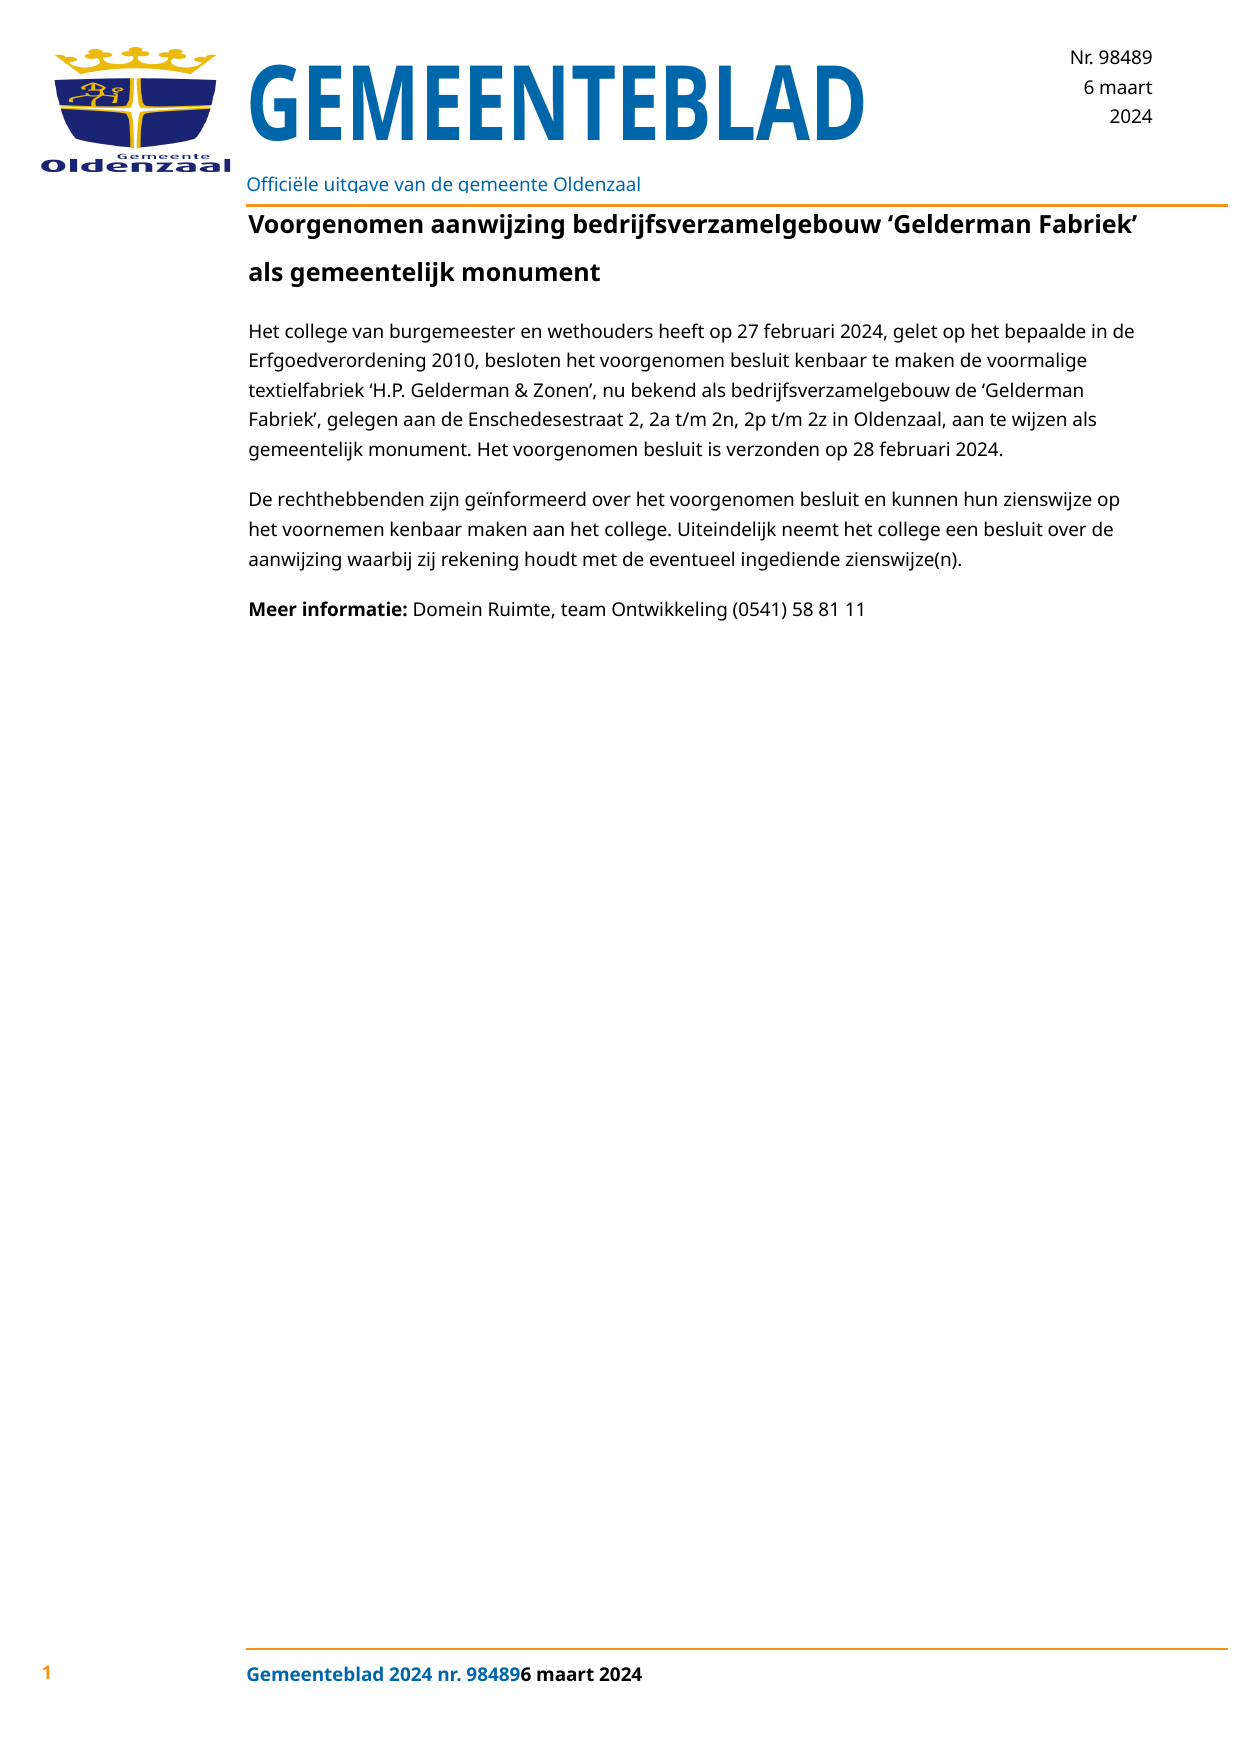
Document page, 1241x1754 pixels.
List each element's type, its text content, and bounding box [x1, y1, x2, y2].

text Meer informatie: Domein Ruimte, team Ontwikkeling (0541) 58 81 11 [248, 596, 1152, 622]
text De rechthebbenden zijn geïnformeerd over het voorgenomen besluit en kunnen hun zienswijze op het voornemen kenbaar maken aan het college. Uiteindelijk neemt het college een besluit over de aanwijzing waarbij zij rekening houdt met de eventueel ingediende zienswijze(n). [248, 487, 1152, 572]
picture [41, 47, 231, 172]
text Het college van burgemeester en wethouders heeft op 27 februari 2024, gelet op het bepaalde in de Erfgoedverordening 2010, besloten het voorgenomen besluit kenbaar te maken de voormalige textielfabriek ‘H.P. Gelderman & Zonen’, nu bekend als bedrijfsverzamelgebouw de ‘Gelderman Fabriek’, gelegen aan de Enschedesestraat 2, 2a t/m 2n, 2p t/m 2z in Oldenzaal, aan te wijzen als gemeentelijk monument. Het voorgenomen besluit is verzonden op 28 februari 2024. [248, 318, 1152, 462]
text Voorgenomen aanwijzing bedrijfsverzamelgebouw ‘Gelderman Fabriek’ als gemeentelijk monument [248, 207, 1152, 288]
